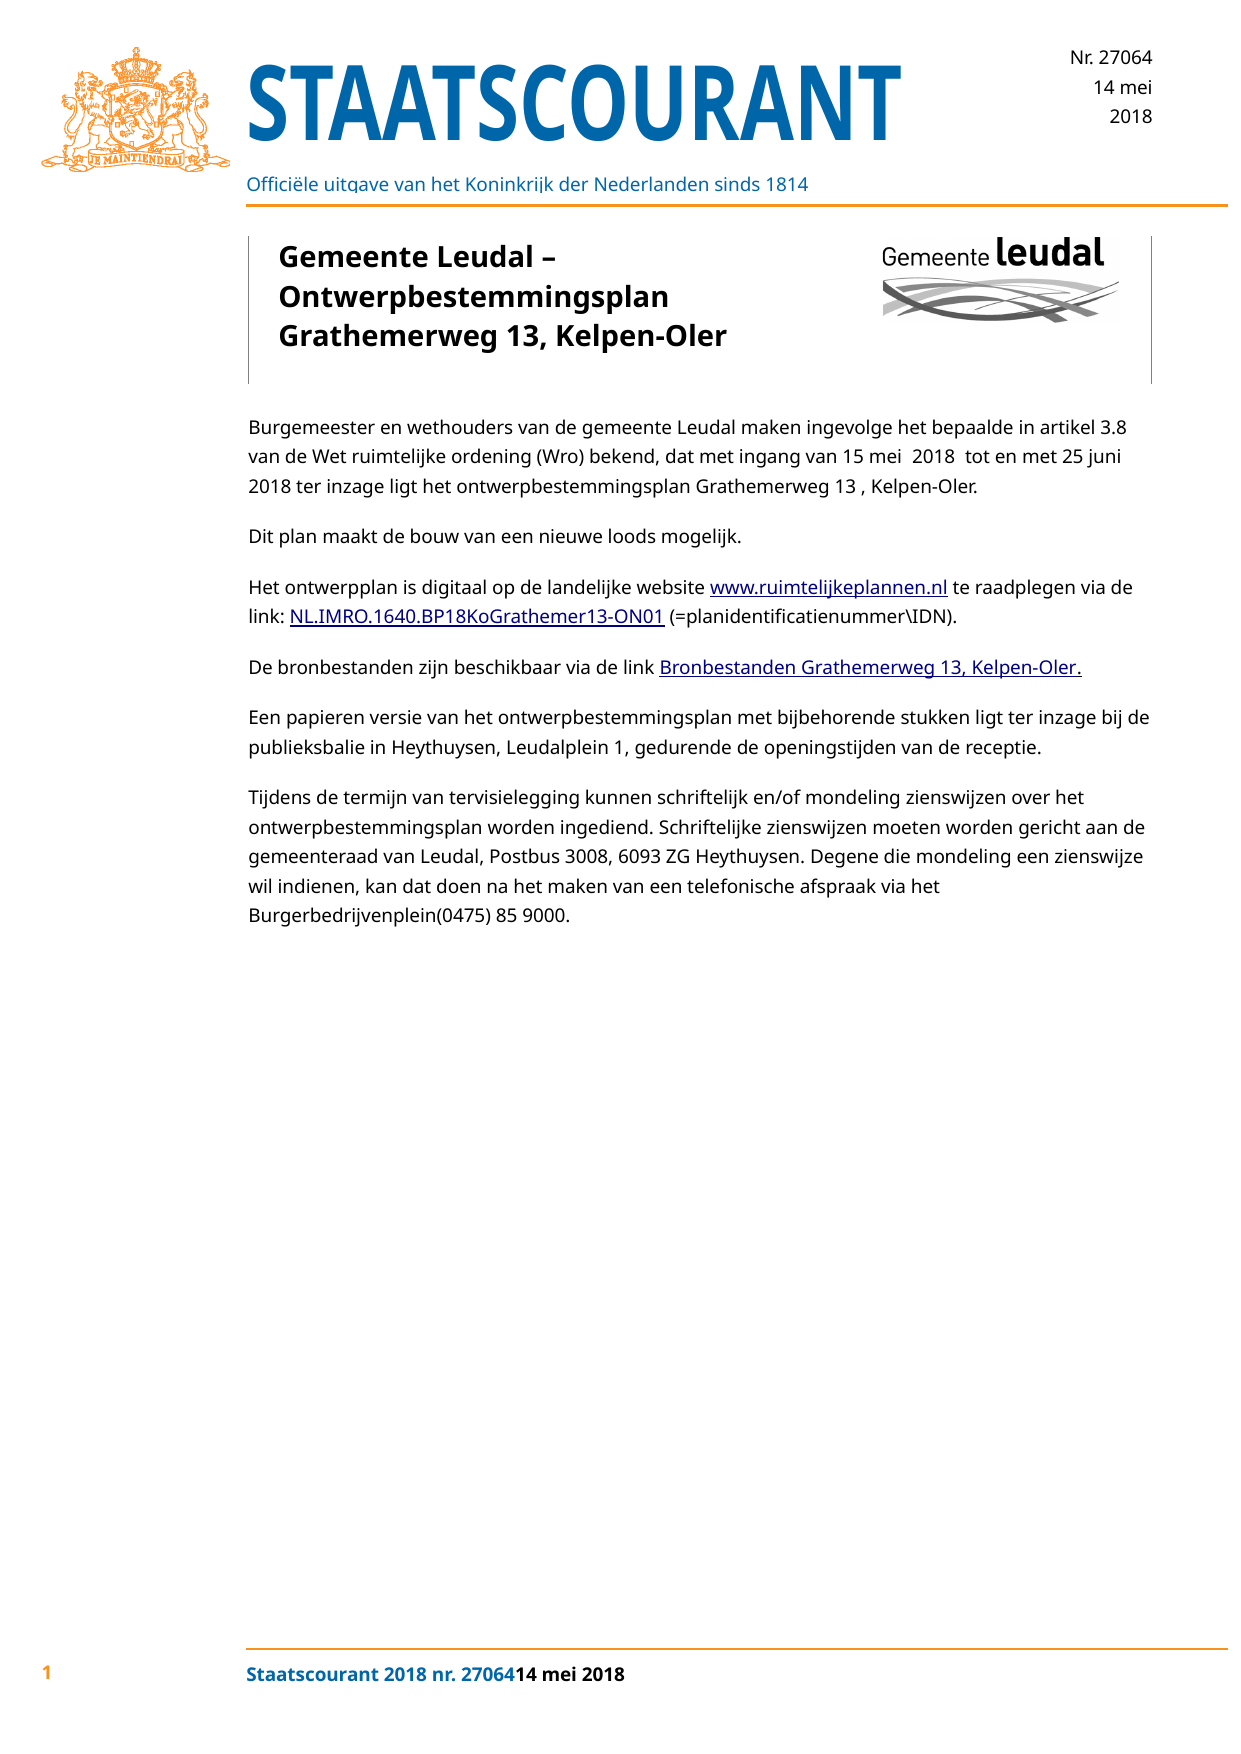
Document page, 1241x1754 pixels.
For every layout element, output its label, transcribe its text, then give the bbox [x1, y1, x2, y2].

picture [882, 236, 1119, 323]
text De bronbestanden zijn beschikbaar via de link Bronbestanden Grathemerweg 13, Kelpen-Oler. [248, 654, 1152, 680]
table_header [1119, 236, 1151, 322]
text Het ontwerpplan is digitaal op de landelijke website www.ruimtelijkeplannen.nl te raadplegen via de link: NL.IMRO.1640.BP18KoGrathemer13-ON01 (=planidentificatienummer\IDN). [248, 574, 1152, 629]
table_header [850, 236, 882, 322]
picture [41, 47, 231, 172]
text Tijdens de termijn van tervisielegging kunnen schriftelijk en/of mondeling zienswijzen over het ontwerpbestemmingsplan worden ingediend. Schriftelijke zienswijzen moeten worden gericht aan de gemeenteraad van Leudal, Postbus 3008, 6093 ZG Heythuysen. Degene die mondeling een zienswijze wil indienen, kan dat doen na het maken van een telefonische afspraak via het Burgerbedrijvenplein(0475) 85 9000. [248, 784, 1152, 928]
text Dit plan maakt de bouw van een nieuwe loods mogelijk. [248, 523, 1152, 549]
text Burgemeester en wethouders van de gemeente Leudal maken ingevolge het bepaalde in artikel 3.8 van de Wet ruimtelijke ordening (Wro) bekend, dat met ingang van 15 mei 2018 tot en met 25 juni 2018 ter inzage ligt het ontwerpbestemmingsplan Grathemerweg 13 , Kelpen-Oler. [248, 414, 1152, 499]
table_header Gemeente Leudal – Ontwerpbestemmingsplan Grathemerweg 13, Kelpen-Oler [249, 236, 850, 384]
table_header [850, 323, 1151, 384]
text Een papieren versie van het ontwerpbestemmingsplan met bijbehorende stukken ligt ter inzage bij de publieksbalie in Heythuysen, Leudalplein 1, gedurende de openingstijden van de receptie. [248, 704, 1152, 760]
